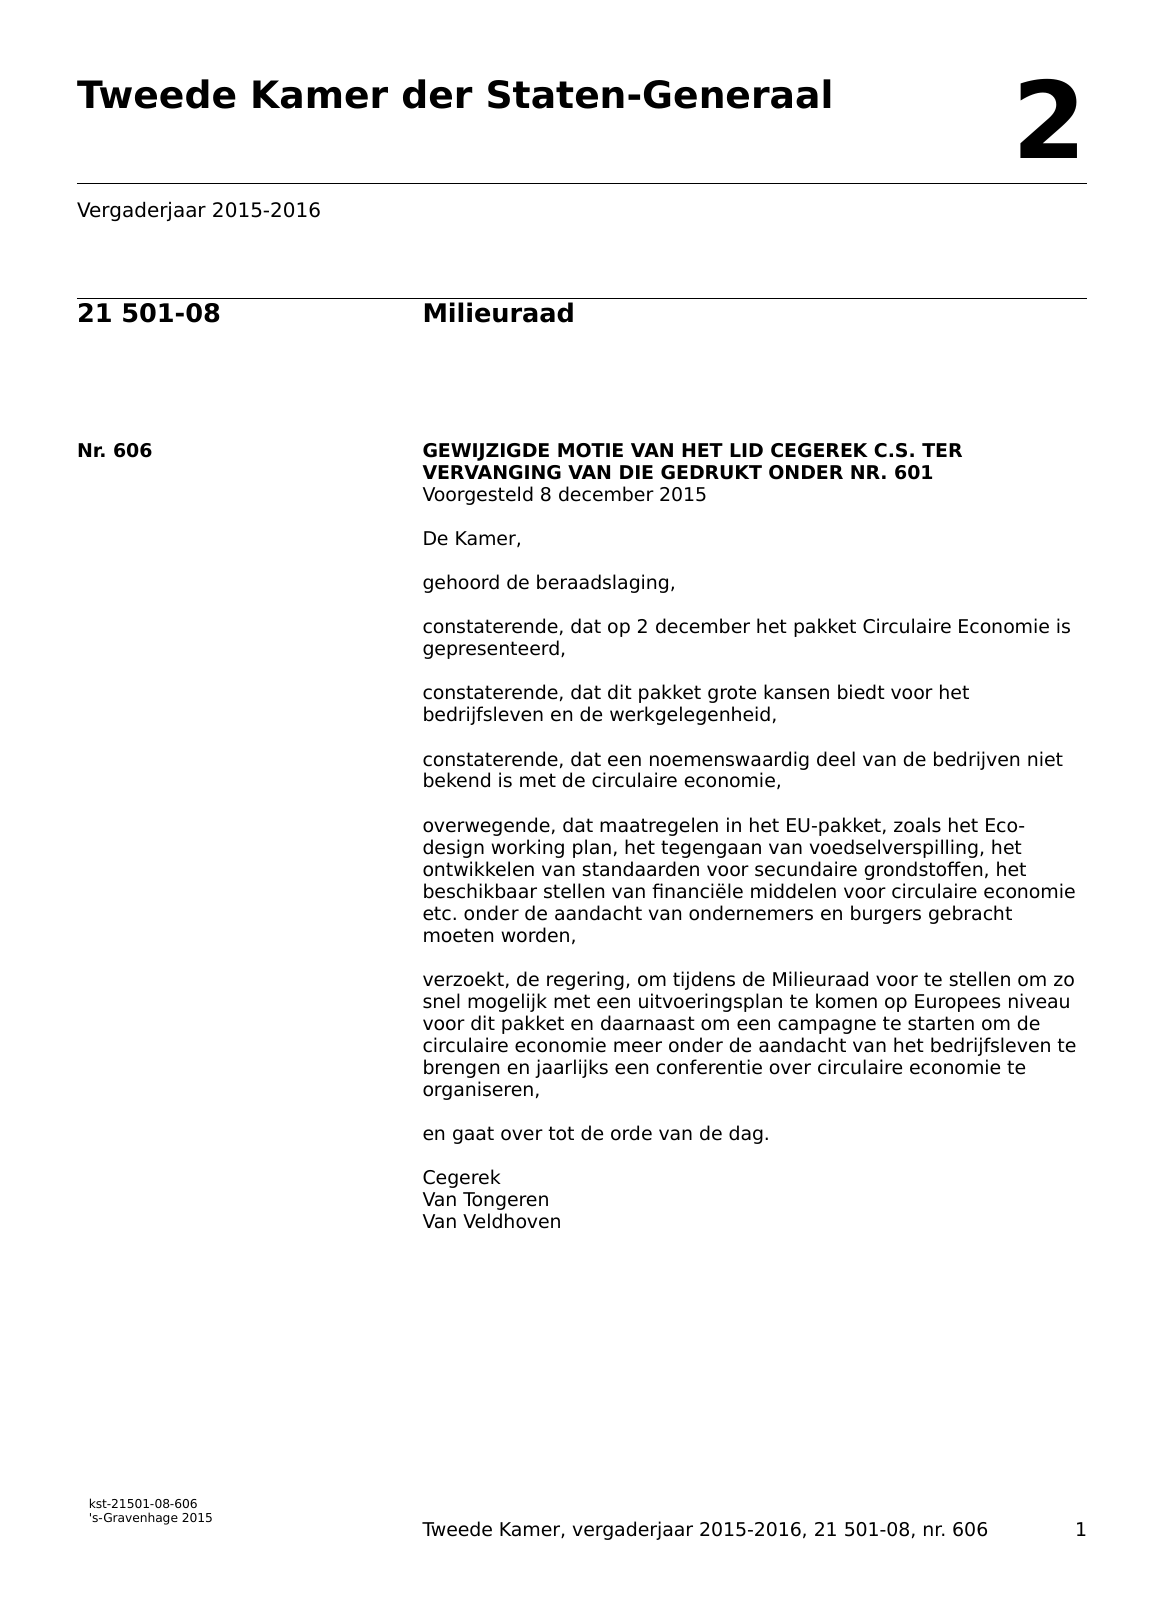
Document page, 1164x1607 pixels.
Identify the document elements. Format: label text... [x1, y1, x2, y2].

text overwegende, dat maatregelen in het EU-pakket, zoals het Eco-design working plan, het tegengaan van voedselverspilling, het ontwikkelen van standaarden voor secundaire grondstoffen, het beschikbaar stellen van financiële middelen voor circulaire economie etc. onder de aandacht van ondernemers en burgers gebracht moeten worden, [422, 814, 1087, 946]
text Van Tongeren [422, 1189, 1087, 1211]
text Voorgesteld 8 december 2015 [422, 484, 1087, 506]
text verzoekt, de regering, om tijdens de Milieuraad voor te stellen om zo snel mogelijk met een uitvoeringsplan te komen op Europees niveau voor dit pakket en daarnaast om een campagne te starten om de circulaire economie meer onder de aandacht van het bedrijfsleven te brengen en jaarlijks een conferentie over circulaire economie te organiseren, [422, 969, 1087, 1101]
text Cegerek [422, 1167, 1087, 1189]
text kst-21501-08-606 [88, 1497, 323, 1511]
text constaterende, dat een noemenswaardig deel van de bedrijven niet bekend is met de circulaire economie, [422, 748, 1087, 792]
text Van Veldhoven [422, 1211, 1087, 1233]
table_header Tweede Kamer der Staten-Generaal [77, 59, 886, 183]
subtitle 21 501-08 Milieuraad [77, 299, 1087, 329]
text 's-Gravenhage 2015 [88, 1511, 323, 1525]
text constaterende, dat op 2 december het pakket Circulaire Economie is gepresenteerd, [422, 616, 1087, 660]
subtitle Nr. 606 GEWIJZIGDE MOTIE VAN HET LID CEGEREK C.S. TER VERVANGING VAN DIE GEDRUKT ONDER NR. 601 [77, 440, 1087, 484]
text gehoord de beraadslaging, [422, 572, 1087, 594]
text en gaat over tot de orde van de dag. [422, 1123, 1087, 1145]
text De Kamer, [422, 528, 1087, 550]
table_cell Vergaderjaar 2015-2016 [77, 184, 1087, 298]
text constaterende, dat dit pakket grote kansen biedt voor het bedrijfsleven en de werkgelegenheid, [422, 682, 1087, 726]
table_header 2 [886, 59, 1087, 183]
